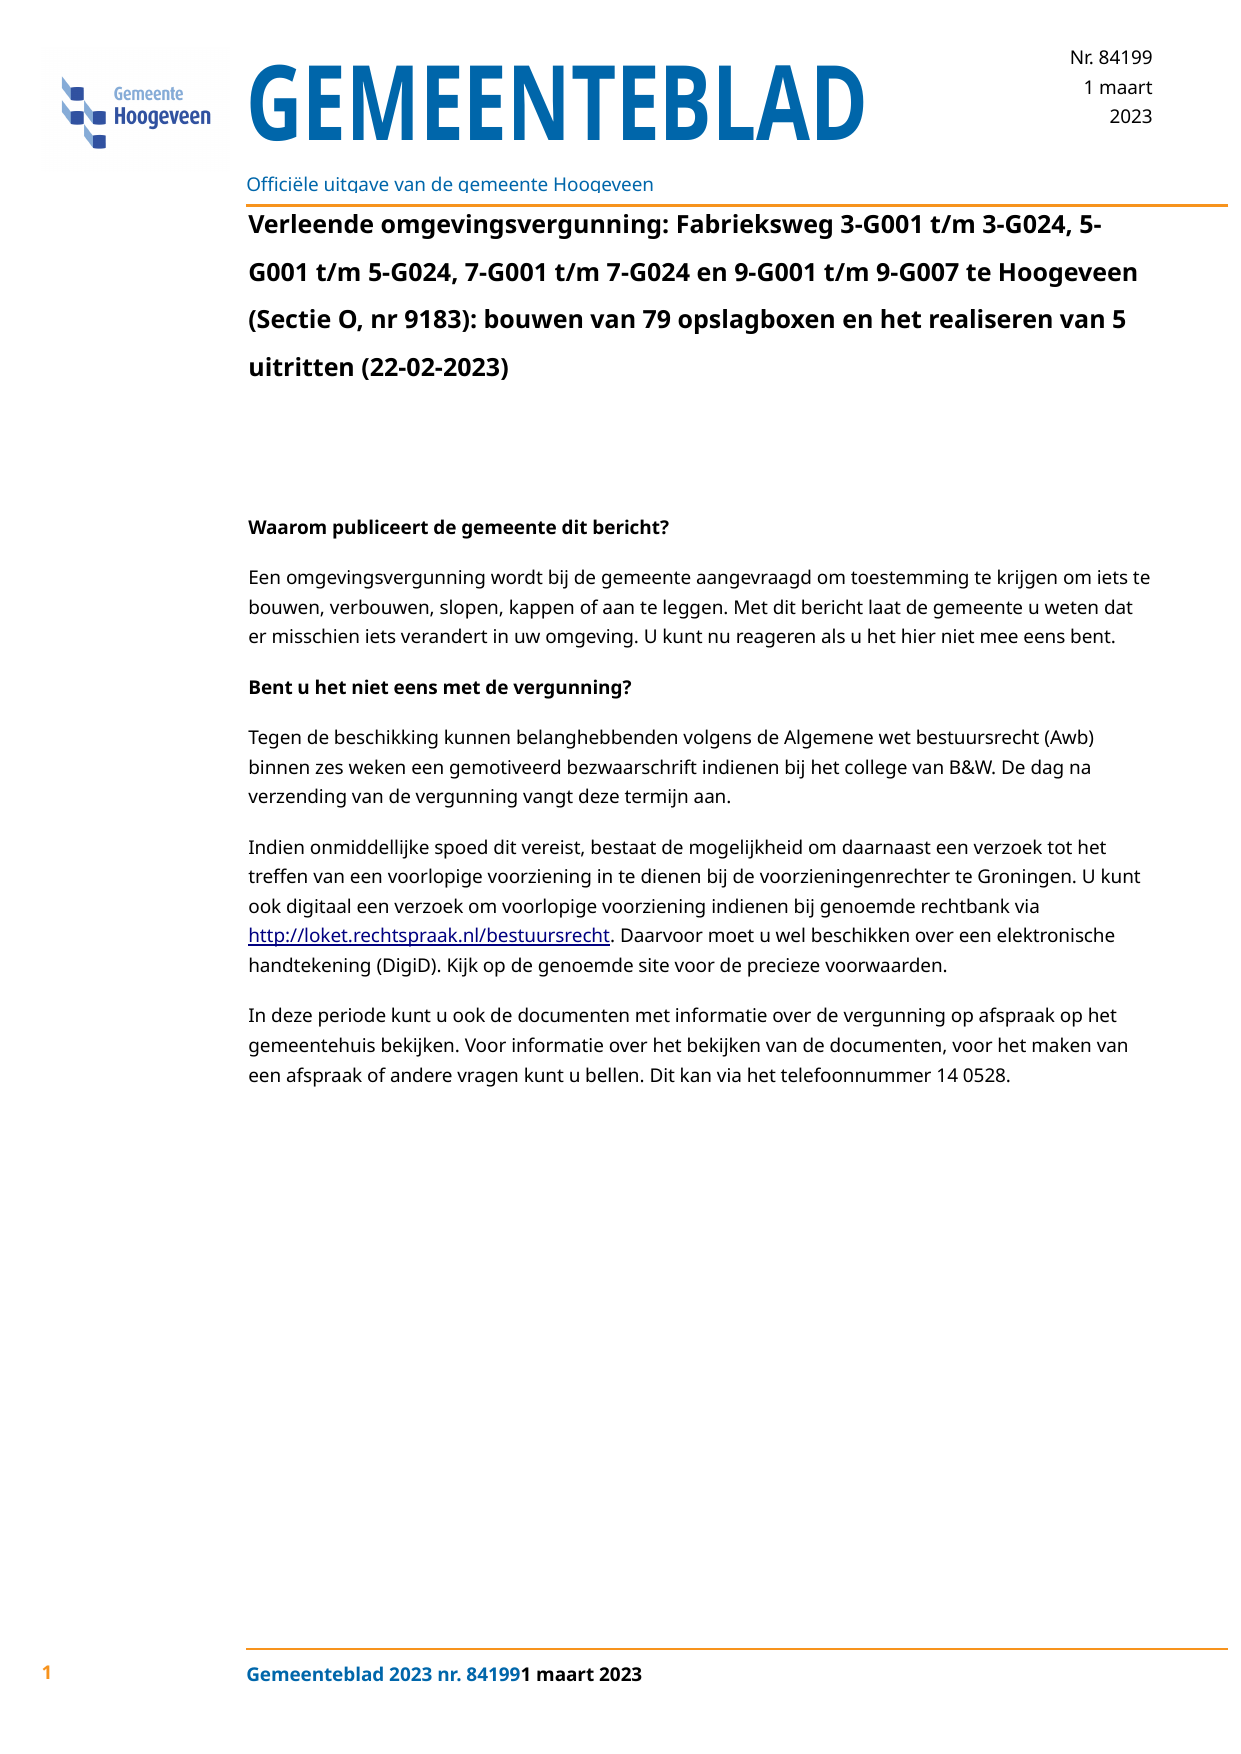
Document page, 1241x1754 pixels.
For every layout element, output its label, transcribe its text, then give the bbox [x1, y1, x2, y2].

text In deze periode kunt u ook de documenten met informatie over de vergunning op afspraak op het gemeentehuis bekijken. Voor informatie over het bekijken van de documenten, voor het maken van een afspraak of andere vragen kunt u bellen. Dit kan via het telefoonnummer 14 0528. [248, 1003, 1152, 1088]
text Verleende omgevingsvergunning: Fabrieksweg 3-G001 t/m 3-G024, 5-G001 t/m 5-G024, 7-G001 t/m 7-G024 en 9-G001 t/m 9-G007 te Hoogeveen (Sectie O, nr 9183): bouwen van 79 opslagboxen en het realiseren van 5 uitritten (22-02-2023) [248, 207, 1152, 384]
text Een omgevingsvergunning wordt bij de gemeente aangevraagd om toestemming te krijgen om iets te bouwen, verbouwen, slopen, kappen of aan te leggen. Met dit bericht laat de gemeente u weten dat er misschien iets verandert in uw omgeving. U kunt nu reageren als u het hier niet mee eens bent. [248, 564, 1152, 649]
text Waarom publiceert de gemeente dit bericht? [248, 514, 1152, 540]
text Tegen de beschikking kunnen belanghebbenden volgens de Algemene wet bestuursrecht (Awb) binnen zes weken een gemotiveerd bezwaarschrift indienen bij het college van B&W. De dag na verzending van de vergunning vangt deze termijn aan. [248, 724, 1152, 809]
picture [41, 47, 231, 172]
text Bent u het niet eens met de vergunning? [248, 674, 1152, 700]
text Indien onmiddellijke spoed dit vereist, bestaat de mogelijkheid om daarnaast een verzoek tot het treffen van een voorlopige voorziening in te dienen bij de voorzieningenrechter te Groningen. U kunt ook digitaal een verzoek om voorlopige voorziening indienen bij genoemde rechtbank via http://loket.rechtspraak.nl/bestuursrecht. Daarvoor moet u wel beschikken over een elektronische handtekening (DigiD). Kijk op de genoemde site voor de precieze voorwaarden. [248, 834, 1152, 978]
